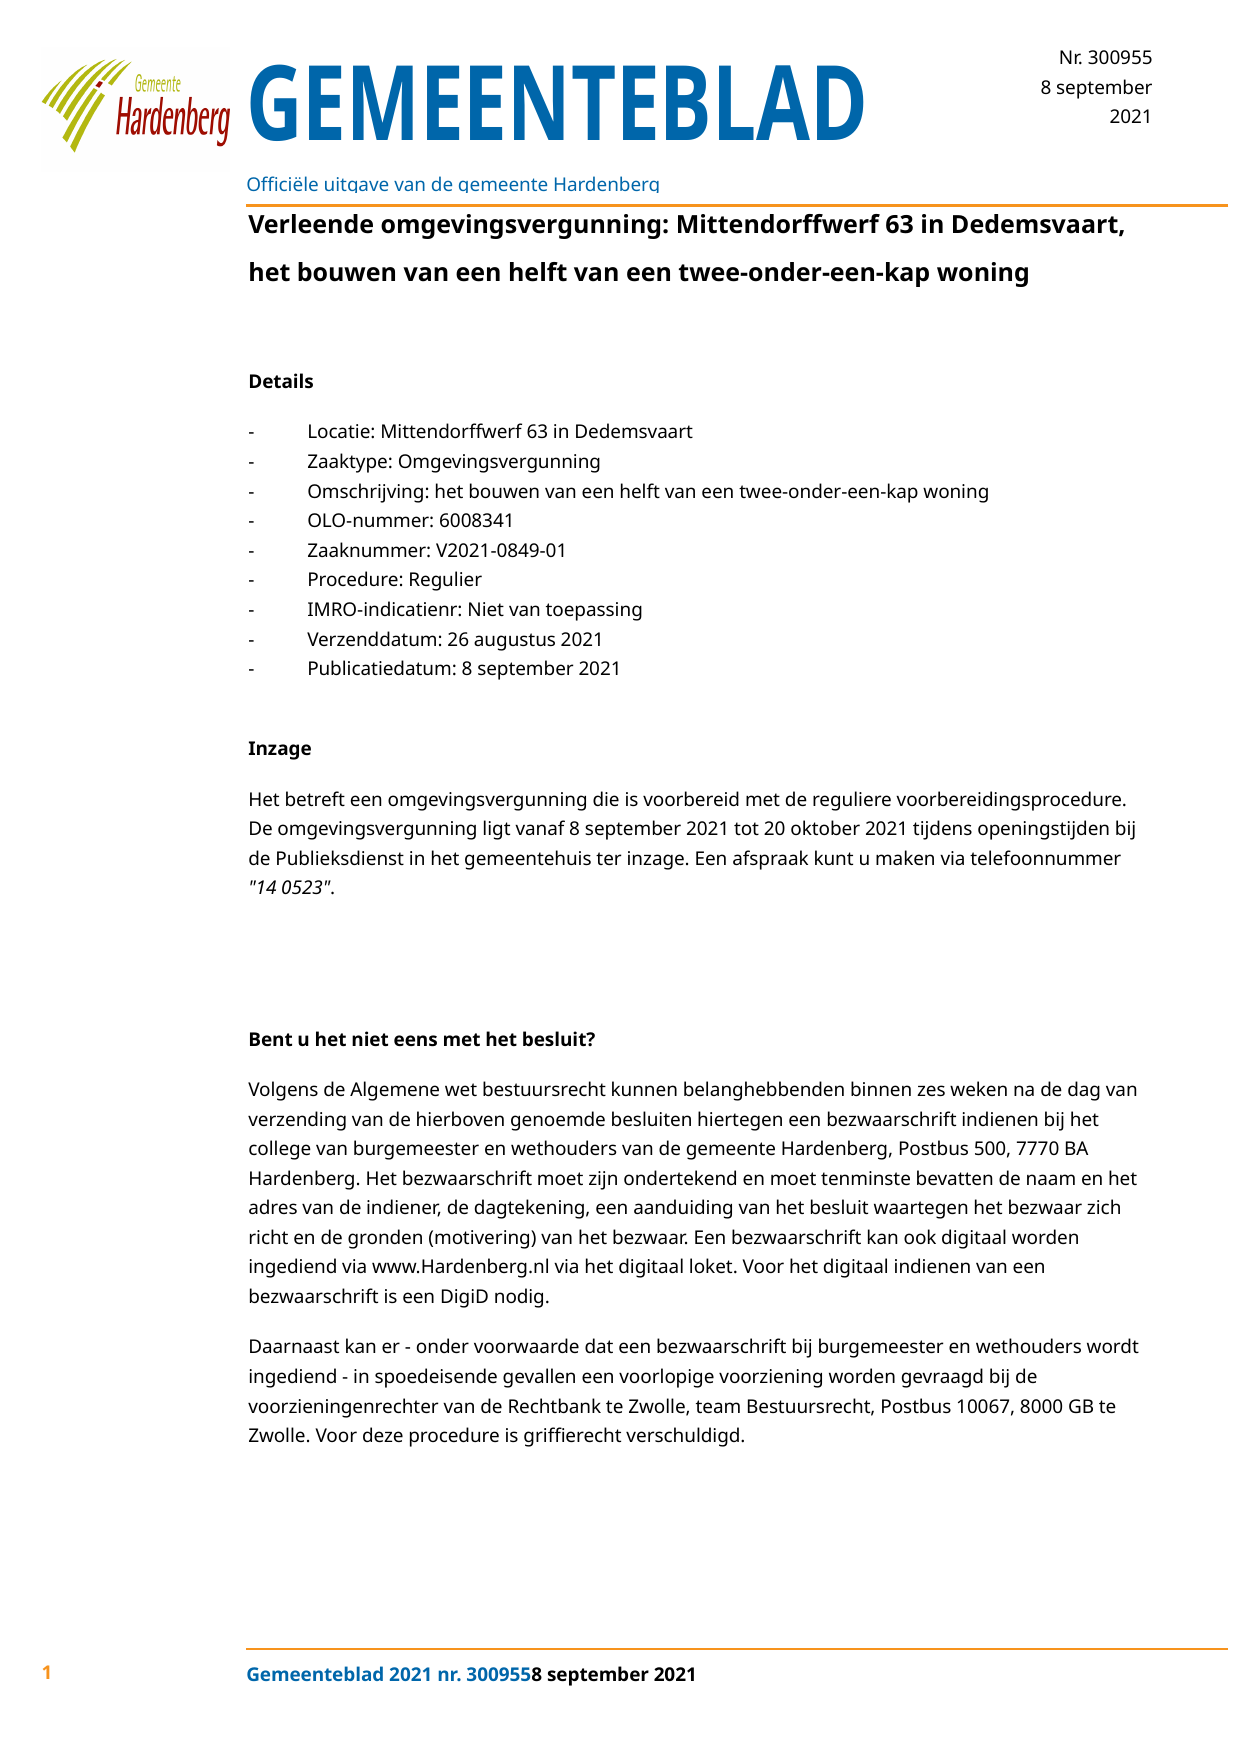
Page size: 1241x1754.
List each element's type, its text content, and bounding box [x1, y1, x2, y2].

text Verleende omgevingsvergunning: Mittendorffwerf 63 in Dedemsvaart, het bouwen van een helft van een twee-onder-een-kap woning [248, 207, 1152, 288]
list Procedure: Regulier [248, 567, 1152, 592]
list Locatie: Mittendorffwerf 63 in Dedemsvaart [248, 419, 1152, 444]
list OLO-nummer: 6008341 [248, 507, 1152, 533]
text Bent u het niet eens met het besluit? [248, 1026, 1152, 1052]
list IMRO-indicatienr: Niet van toepassing [248, 596, 1152, 622]
list Publicatiedatum: 8 september 2021 [248, 655, 1152, 681]
text Volgens de Algemene wet bestuursrecht kunnen belanghebbenden binnen zes weken na de dag van verzending van de hierboven genoemde besluiten hiertegen een bezwaarschrift indienen bij het college van burgemeester en wethouders van de gemeente Hardenberg, Postbus 500, 7770 BA Hardenberg. Het bezwaarschrift moet zijn ondertekend en moet tenminste bevatten de naam en het adres van de indiener, de dagtekening, een aanduiding van het besluit waartegen het bezwaar zich richt en de gronden (motivering) van het bezwaar. Een bezwaarschrift kan ook digitaal worden ingediend via www.Hardenberg.nl via het digitaal loket. Voor het digitaal indienen van een bezwaarschrift is een DigiD nodig. [248, 1076, 1152, 1309]
list Zaaknummer: V2021-0849-01 [248, 537, 1152, 563]
text Details [248, 368, 1152, 394]
list Verzenddatum: 26 augustus 2021 [248, 626, 1152, 652]
text Het betreft een omgevingsvergunning die is voorbereid met de reguliere voorbereidingsprocedure. De omgevingsvergunning ligt vanaf 8 september 2021 tot 20 oktober 2021 tijdens openingstijden bij de Publieksdienst in het gemeentehuis ter inzage. Een afspraak kunt u maken via telefoonnummer "14 0523". [248, 786, 1152, 900]
list Zaaktype: Omgevingsvergunning [248, 448, 1152, 474]
picture [41, 47, 231, 172]
text Daarnaast kan er - onder voorwaarde dat een bezwaarschrift bij burgemeester en wethouders wordt ingediend - in spoedeisende gevallen een voorlopige voorziening worden gevraagd bij de voorzieningenrechter van de Rechtbank te Zwolle, team Bestuursrecht, Postbus 10067, 8000 GB te Zwolle. Voor deze procedure is griffierecht verschuldigd. [248, 1334, 1152, 1448]
text Inzage [248, 735, 1152, 761]
list Omschrijving: het bouwen van een helft van een twee-onder-een-kap woning [248, 478, 1152, 504]
